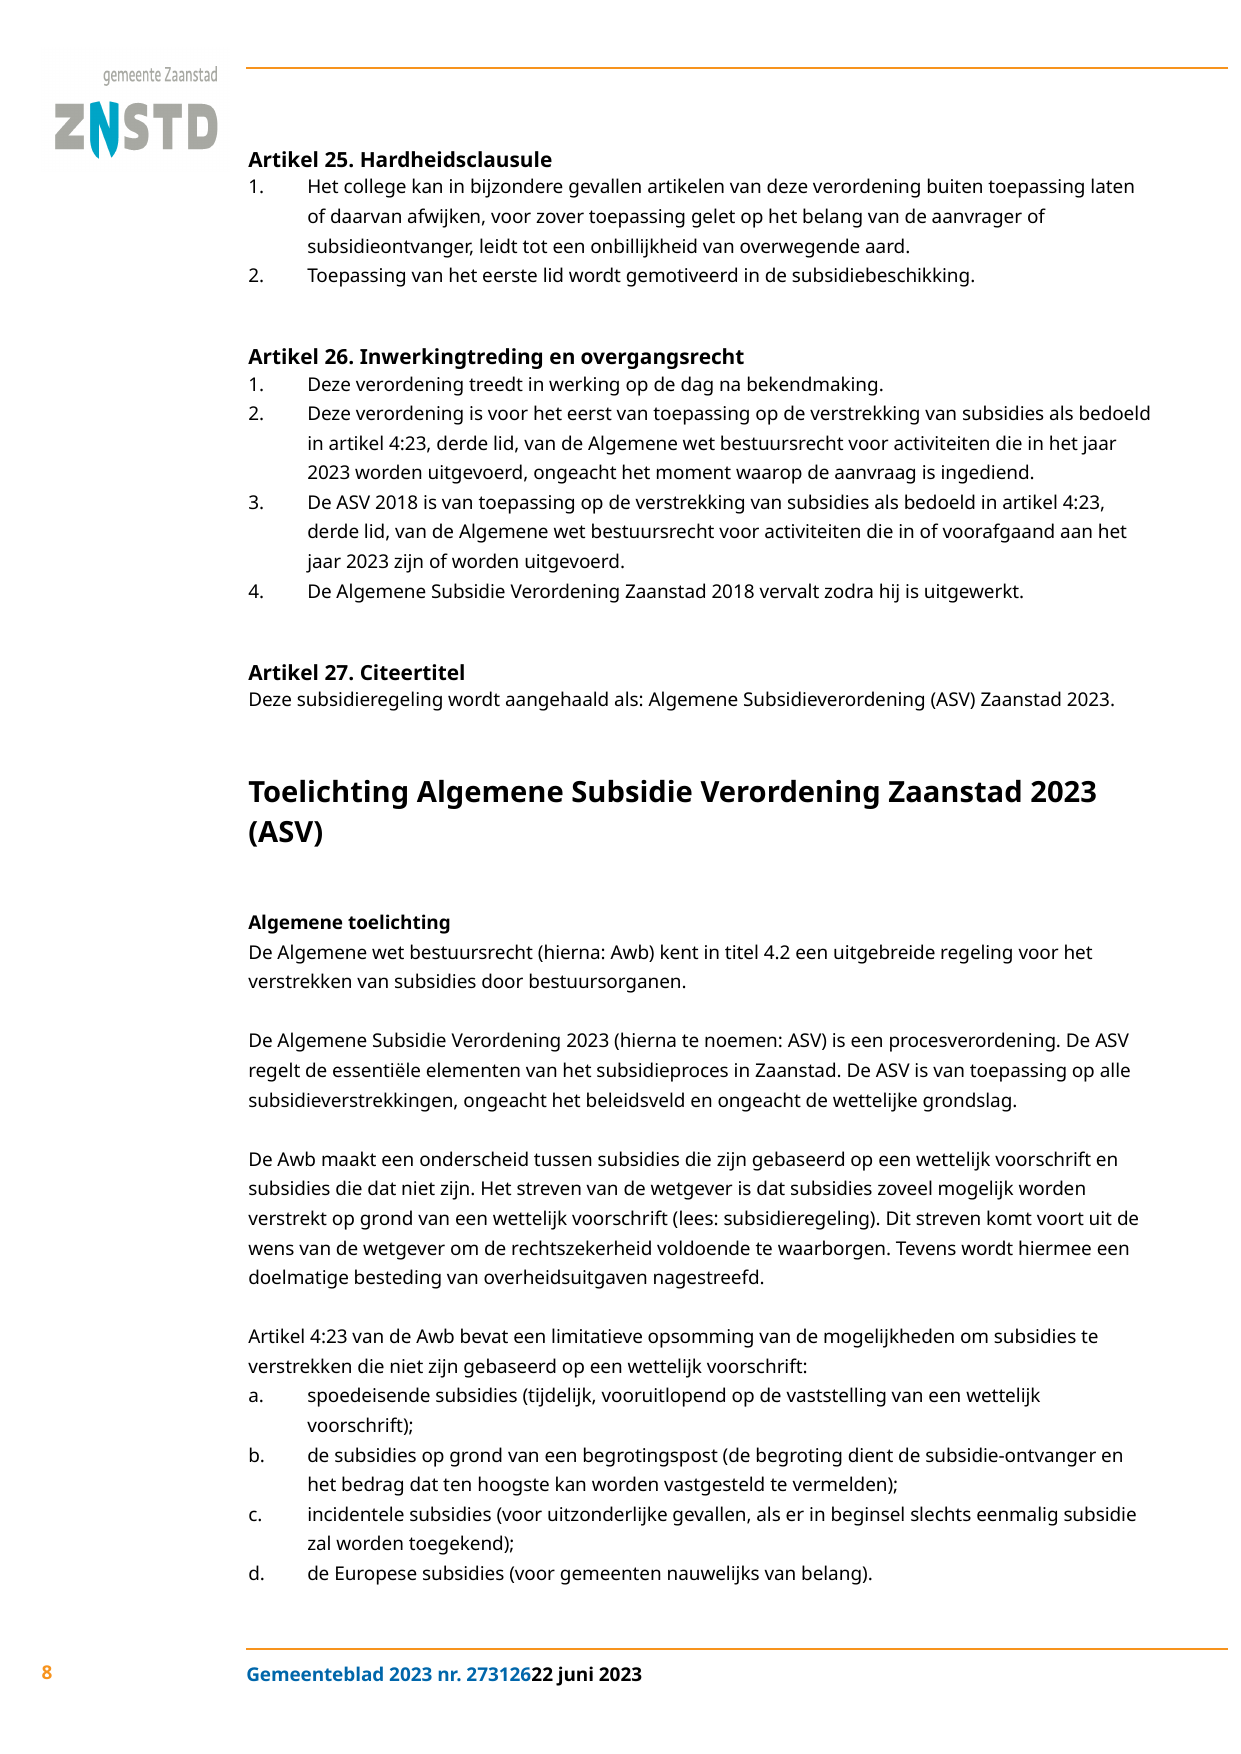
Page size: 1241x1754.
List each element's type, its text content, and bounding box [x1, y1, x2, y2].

text De Awb maakt een onderscheid tussen subsidies die zijn gebaseerd op een wettelijk voorschrift en subsidies die dat niet zijn. Het streven van de wetgever is dat subsidies zoveel mogelijk worden verstrekt op grond van een wettelijk voorschrift (lees: subsidieregeling). Dit streven komt voort uit de wens van de wetgever om de rechtszekerheid voldoende te waarborgen. Tevens wordt hiermee een doelmatige besteding van overheidsuitgaven nagestreefd. [248, 1146, 1152, 1290]
text Deze subsidieregeling wordt aangehaald als: Algemene Subsidieverordening (ASV) Zaanstad 2023. [248, 686, 1152, 712]
text Artikel 4:23 van de Awb bevat een limitatieve opsomming van de mogelijkheden om subsidies te verstrekken die niet zijn gebaseerd op een wettelijk voorschrift: [248, 1323, 1152, 1379]
list spoedeisende subsidies (tijdelijk, vooruitlopend op de vaststelling van een wettelijk voorschrift); [248, 1383, 1152, 1438]
list De Algemene Subsidie Verordening Zaanstad 2018 vervalt zodra hij is uitgewerkt. [248, 578, 1152, 604]
text Toelichting Algemene Subsidie Verordening Zaanstad 2023 (ASV) [248, 771, 1152, 851]
text De Algemene wet bestuursrecht (hierna: Awb) kent in titel 4.2 een uitgebreide regeling voor het verstrekken van subsidies door bestuursorganen. [248, 939, 1152, 994]
picture [41, 47, 231, 172]
text Artikel 26. Inwerkingtreding en overgangsrecht [248, 342, 1152, 371]
text Artikel 25. Hardheidsclausule [248, 145, 1152, 174]
list de Europese subsidies (voor gemeenten nauwelijks van belang). [248, 1560, 1152, 1586]
text Artikel 27. Citeertitel [248, 658, 1152, 686]
list Deze verordening treedt in werking op de dag na bekendmaking. [248, 371, 1152, 397]
list Deze verordening is voor het eerst van toepassing op de verstrekking van subsidies als bedoeld in artikel 4:23, derde lid, van de Algemene wet bestuursrecht voor activiteiten die in het jaar 2023 worden uitgevoerd, ongeacht het moment waarop de aanvraag is ingediend. [248, 400, 1152, 485]
list incidentele subsidies (voor uitzonderlijke gevallen, als er in beginsel slechts eenmalig subsidie zal worden toegekend); [248, 1501, 1152, 1556]
list de subsidies op grond van een begrotingspost (de begroting dient de subsidie-ontvanger en het bedrag dat ten hoogste kan worden vastgesteld te vermelden); [248, 1442, 1152, 1497]
list De ASV 2018 is van toepassing op de verstrekking van subsidies als bedoeld in artikel 4:23, derde lid, van de Algemene wet bestuursrecht voor activiteiten die in of voorafgaand aan het jaar 2023 zijn of worden uitgevoerd. [248, 489, 1152, 574]
list Toepassing van het eerste lid wordt gemotiveerd in de subsidiebeschikking. [248, 262, 1152, 288]
list Het college kan in bijzondere gevallen artikelen van deze verordening buiten toepassing laten of daarvan afwijken, voor zover toepassing gelet op het belang van de aanvrager of subsidieontvanger, leidt tot een onbillijkheid van overwegende aard. [248, 174, 1152, 258]
text Algemene toelichting [248, 909, 1152, 935]
text De Algemene Subsidie Verordening 2023 (hierna te noemen: ASV) is een procesverordening. De ASV regelt de essentiële elementen van het subsidieproces in Zaanstad. De ASV is van toepassing op alle subsidieverstrekkingen, ongeacht het beleidsveld en ongeacht de wettelijke grondslag. [248, 1028, 1152, 1113]
